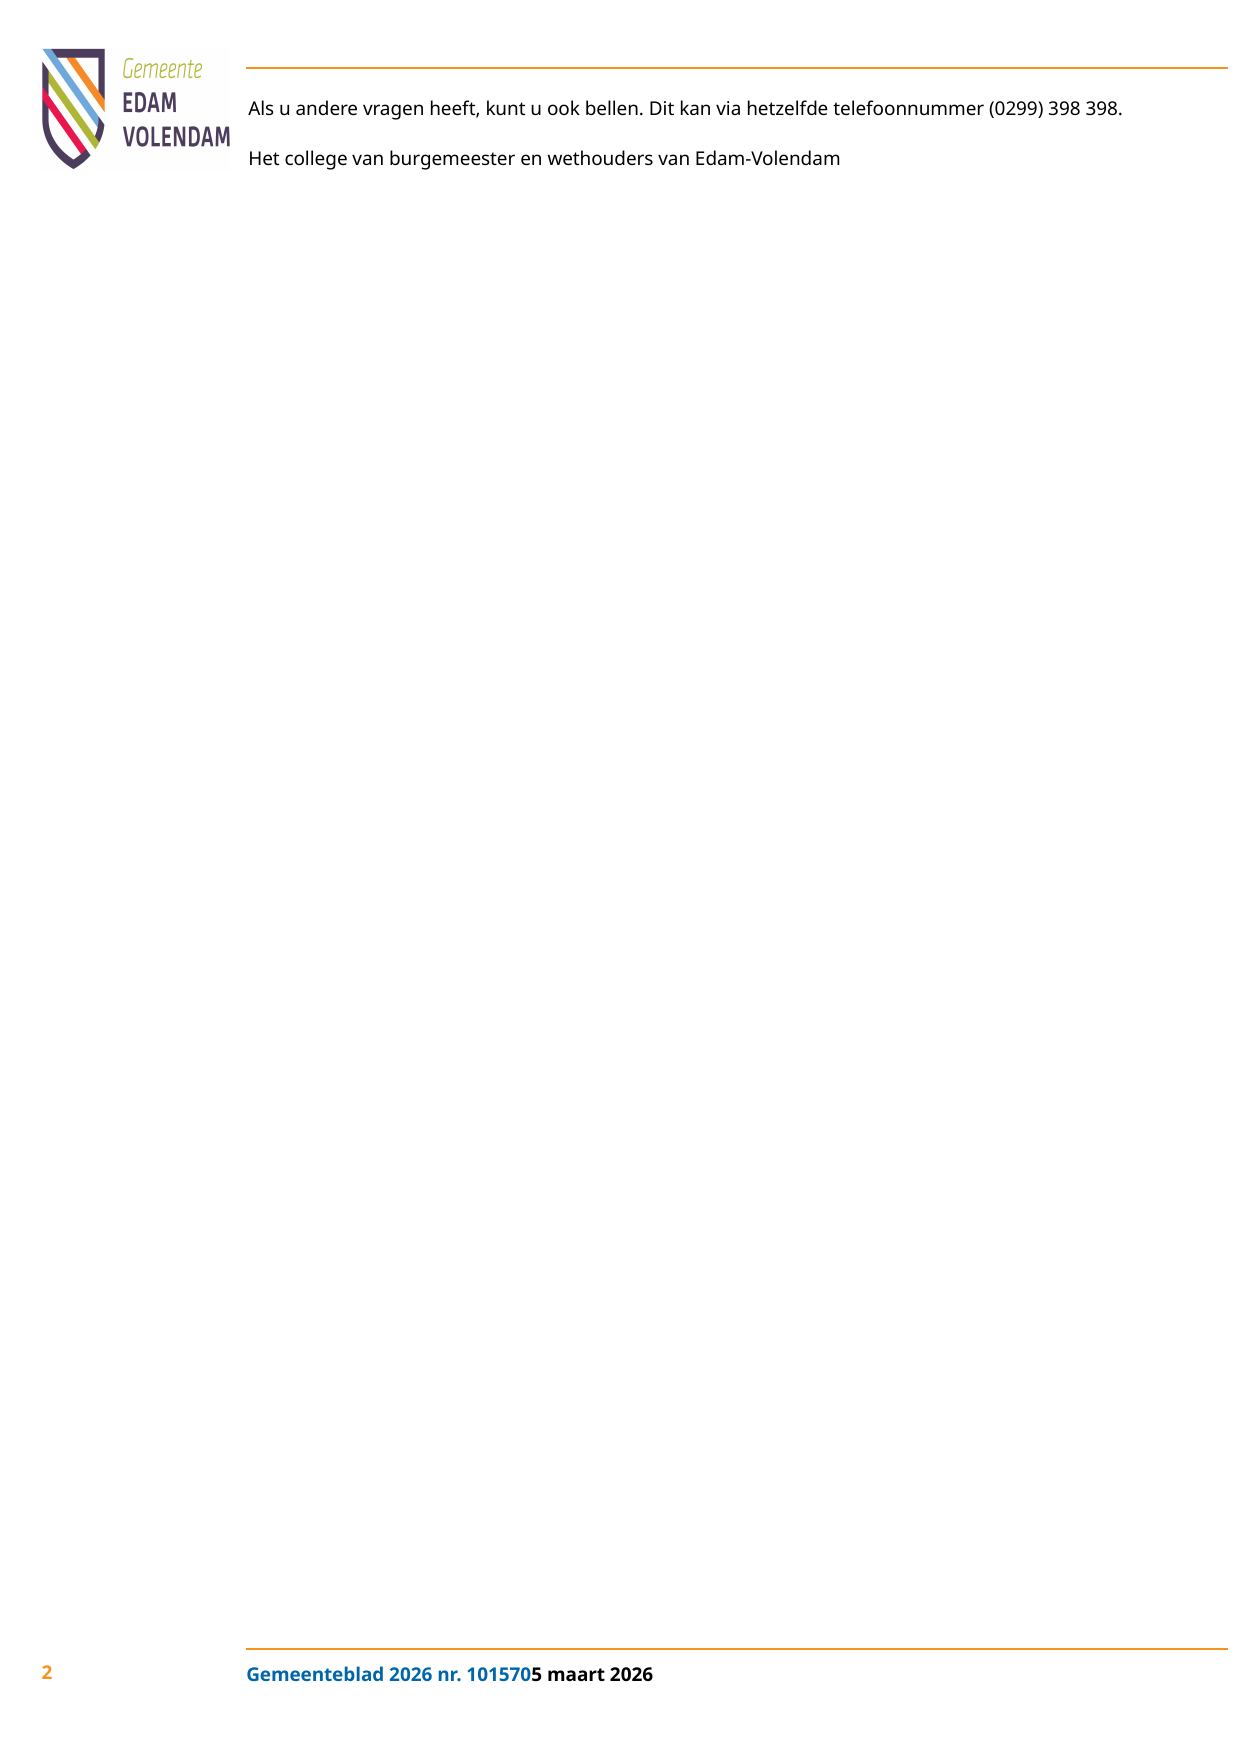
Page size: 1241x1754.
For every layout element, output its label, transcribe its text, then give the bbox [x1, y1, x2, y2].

picture [41, 47, 231, 172]
text Als u andere vragen heeft, kunt u ook bellen. Dit kan via hetzelfde telefoonnummer (0299) 398 398. [248, 95, 1152, 121]
text Het college van burgemeester en wethouders van Edam-Volendam [248, 145, 1152, 171]
